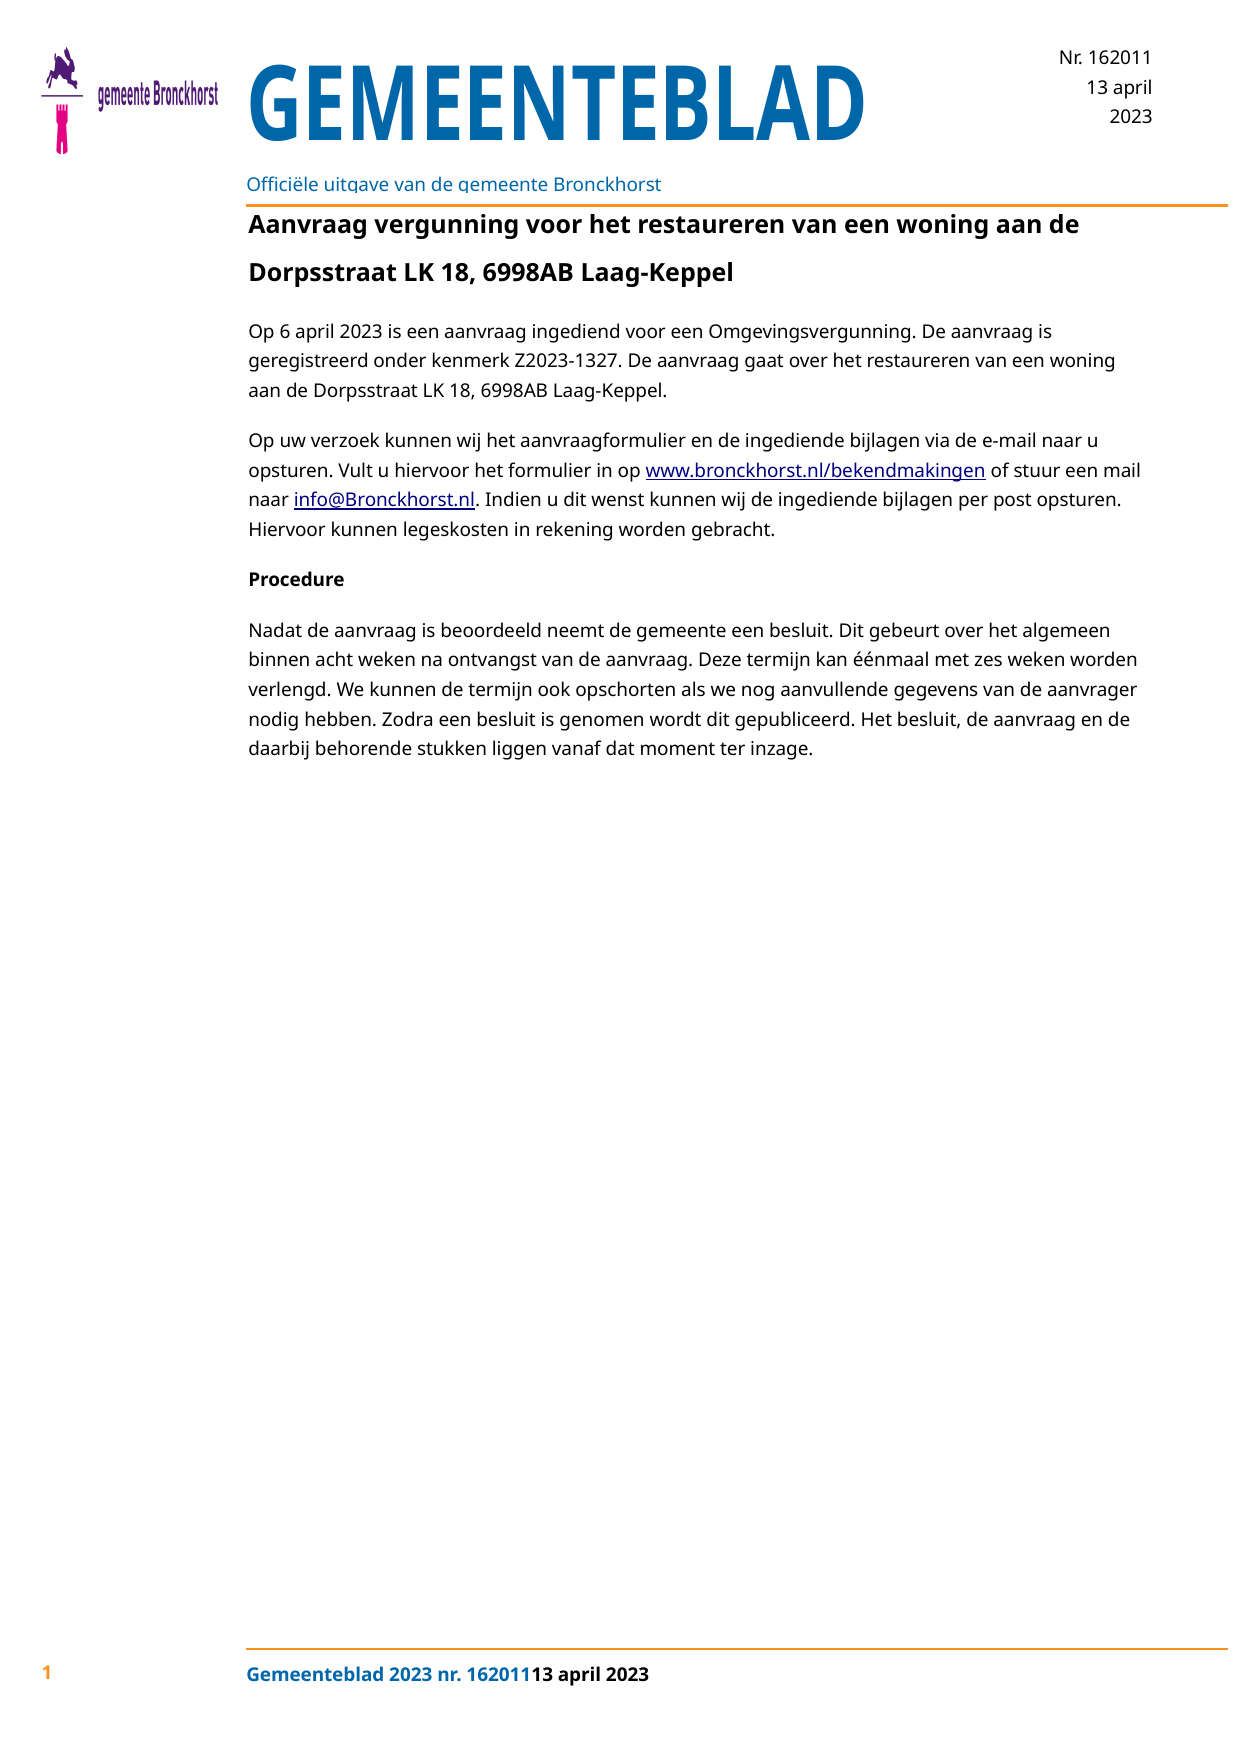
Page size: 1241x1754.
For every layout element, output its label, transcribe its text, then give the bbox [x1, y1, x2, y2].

text Aanvraag vergunning voor het restaureren van een woning aan de Dorpsstraat LK 18, 6998AB Laag-Keppel [248, 207, 1152, 288]
picture [41, 47, 231, 172]
text Nadat de aanvraag is beoordeeld neemt de gemeente een besluit. Dit gebeurt over het algemeen binnen acht weken na ontvangst van de aanvraag. Deze termijn kan éénmaal met zes weken worden verlengd. We kunnen de termijn ook opschorten als we nog aanvullende gegevens van de aanvrager nodig hebben. Zodra een besluit is genomen wordt dit gepubliceerd. Het besluit, de aanvraag en de daarbij behorende stukken liggen vanaf dat moment ter inzage. [248, 617, 1152, 761]
text Procedure [248, 567, 1152, 592]
text Op uw verzoek kunnen wij het aanvraagformulier en de ingediende bijlagen via de e-mail naar u opsturen. Vult u hiervoor het formulier in op www.bronckhorst.nl/bekendmakingen of stuur een mail naar info@Bronckhorst.nl. Indien u dit wenst kunnen wij de ingediende bijlagen per post opsturen. Hiervoor kunnen legeskosten in rekening worden gebracht. [248, 427, 1152, 542]
text Op 6 april 2023 is een aanvraag ingediend voor een Omgevingsvergunning. De aanvraag is geregistreerd onder kenmerk Z2023-1327. De aanvraag gaat over het restaureren van een woning aan de Dorpsstraat LK 18, 6998AB Laag-Keppel. [248, 318, 1152, 403]
